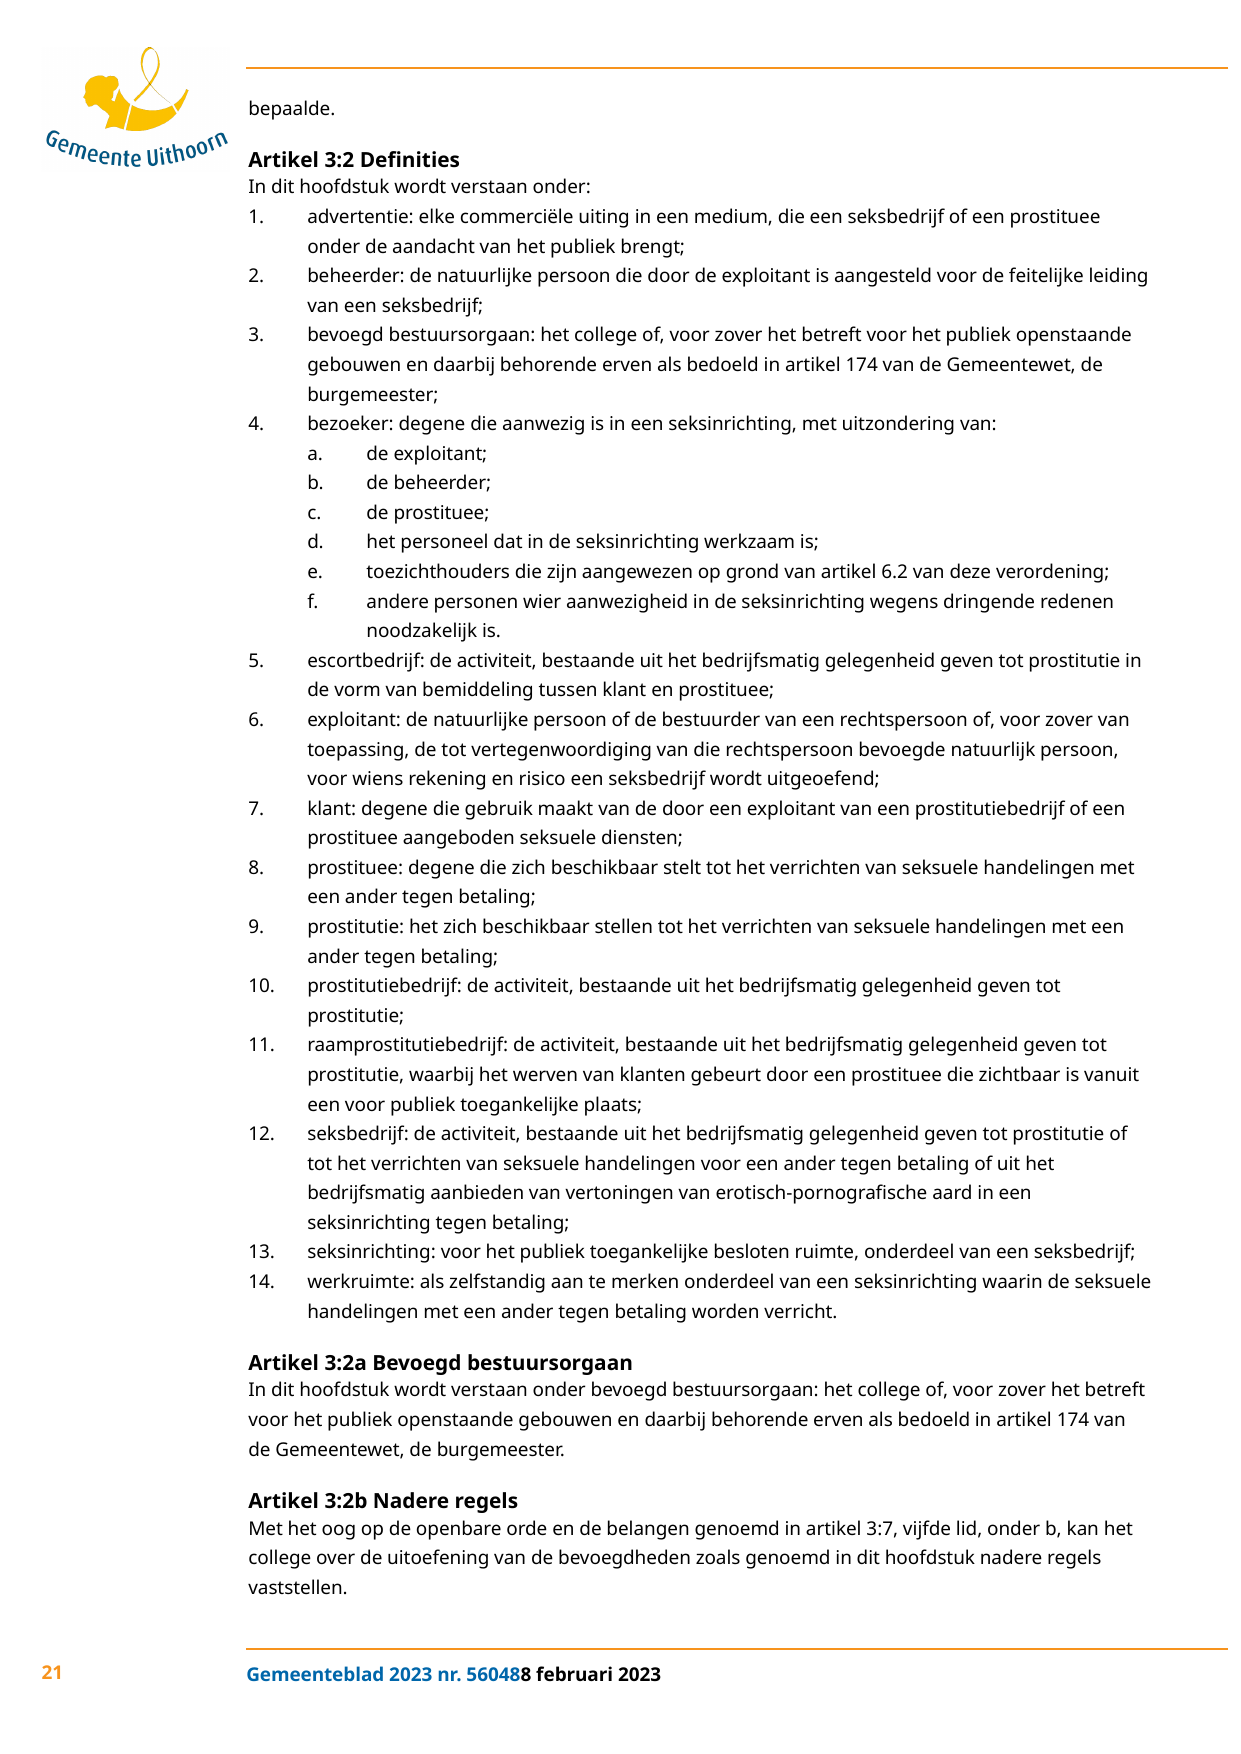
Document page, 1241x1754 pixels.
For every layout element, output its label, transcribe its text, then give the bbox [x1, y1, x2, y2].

list andere personen wier aanwezigheid in de seksinrichting wegens dringende redenen noodzakelijk is. [307, 588, 1152, 643]
list escortbedrijf: de activiteit, bestaande uit het bedrijfsmatig gelegenheid geven tot prostitutie in de vorm van bemiddeling tussen klant en prostituee; [248, 647, 1152, 702]
text Met het oog op de openbare orde en de belangen genoemd in artikel 3:7, vijfde lid, onder b, kan het college over de uitoefening van de bevoegdheden zoals genoemd in dit hoofdstuk nadere regels vaststellen. [248, 1515, 1152, 1599]
list raamprostitutiebedrijf: de activiteit, bestaande uit het bedrijfsmatig gelegenheid geven tot prostitutie, waarbij het werven van klanten gebeurt door een prostituee die zichtbaar is vanuit een voor publiek toegankelijke plaats; [248, 1032, 1152, 1116]
list exploitant: de natuurlijke persoon of de bestuurder van een rechtspersoon of, voor zover van toepassing, de tot vertegenwoordiging van die rechtspersoon bevoegde natuurlijk persoon, voor wiens rekening en risico een seksbedrijf wordt uitgeoefend; [248, 706, 1152, 791]
list seksbedrijf: de activiteit, bestaande uit het bedrijfsmatig gelegenheid geven tot prostitutie of tot het verrichten van seksuele handelingen voor een ander tegen betaling of uit het bedrijfsmatig aanbieden van vertoningen van erotisch-pornografische aard in een seksinrichting tegen betaling; [248, 1120, 1152, 1235]
list toezichthouders die zijn aangewezen op grond van artikel 6.2 van deze verordening; [307, 558, 1152, 584]
list seksinrichting: voor het publiek toegankelijke besloten ruimte, onderdeel van een seksbedrijf; [248, 1239, 1152, 1264]
text In dit hoofdstuk wordt verstaan onder bevoegd bestuursorgaan: het college of, voor zover het betreft voor het publiek openstaande gebouwen en daarbij behorende erven als bedoeld in artikel 174 van de Gemeentewet, de burgemeester. [248, 1377, 1152, 1462]
text In dit hoofdstuk wordt verstaan onder: [248, 174, 1152, 199]
list de exploitant; [307, 440, 1152, 466]
list werkruimte: als zelfstandig aan te merken onderdeel van een seksinrichting waarin de seksuele handelingen met een ander tegen betaling worden verricht. [248, 1268, 1152, 1323]
list prostituee: degene die zich beschikbaar stelt tot het verrichten van seksuele handelingen met een ander tegen betaling; [248, 854, 1152, 909]
list bevoegd bestuursorgaan: het college of, voor zover het betreft voor het publiek openstaande gebouwen en daarbij behorende erven als bedoeld in artikel 174 van de Gemeentewet, de burgemeester; [248, 322, 1152, 406]
list prostitutiebedrijf: de activiteit, bestaande uit het bedrijfsmatig gelegenheid geven tot prostitutie; [248, 972, 1152, 1028]
text Artikel 3:2 Definities [248, 145, 1152, 174]
list het personeel dat in de seksinrichting werkzaam is; [307, 529, 1152, 554]
text Artikel 3:2a Bevoegd bestuursorgaan [248, 1348, 1152, 1377]
list advertentie: elke commerciële uiting in een medium, die een seksbedrijf of een prostituee onder de aandacht van het publiek brengt; [248, 203, 1152, 258]
list bezoeker: degene die aanwezig is in een seksinrichting, met uitzondering van: [248, 410, 1152, 436]
text Artikel 3:2b Nadere regels [248, 1486, 1152, 1515]
text bepaalde. [248, 95, 1152, 121]
list klant: degene die gebruik maakt van de door een exploitant van een prostitutiebedrijf of een prostituee aangeboden seksuele diensten; [248, 795, 1152, 850]
list beheerder: de natuurlijke persoon die door de exploitant is aangesteld voor de feitelijke leiding van een seksbedrijf; [248, 262, 1152, 318]
list prostitutie: het zich beschikbaar stellen tot het verrichten van seksuele handelingen met een ander tegen betaling; [248, 913, 1152, 968]
list de beheerder; [307, 469, 1152, 495]
picture [41, 47, 231, 172]
list de prostituee; [307, 499, 1152, 525]
